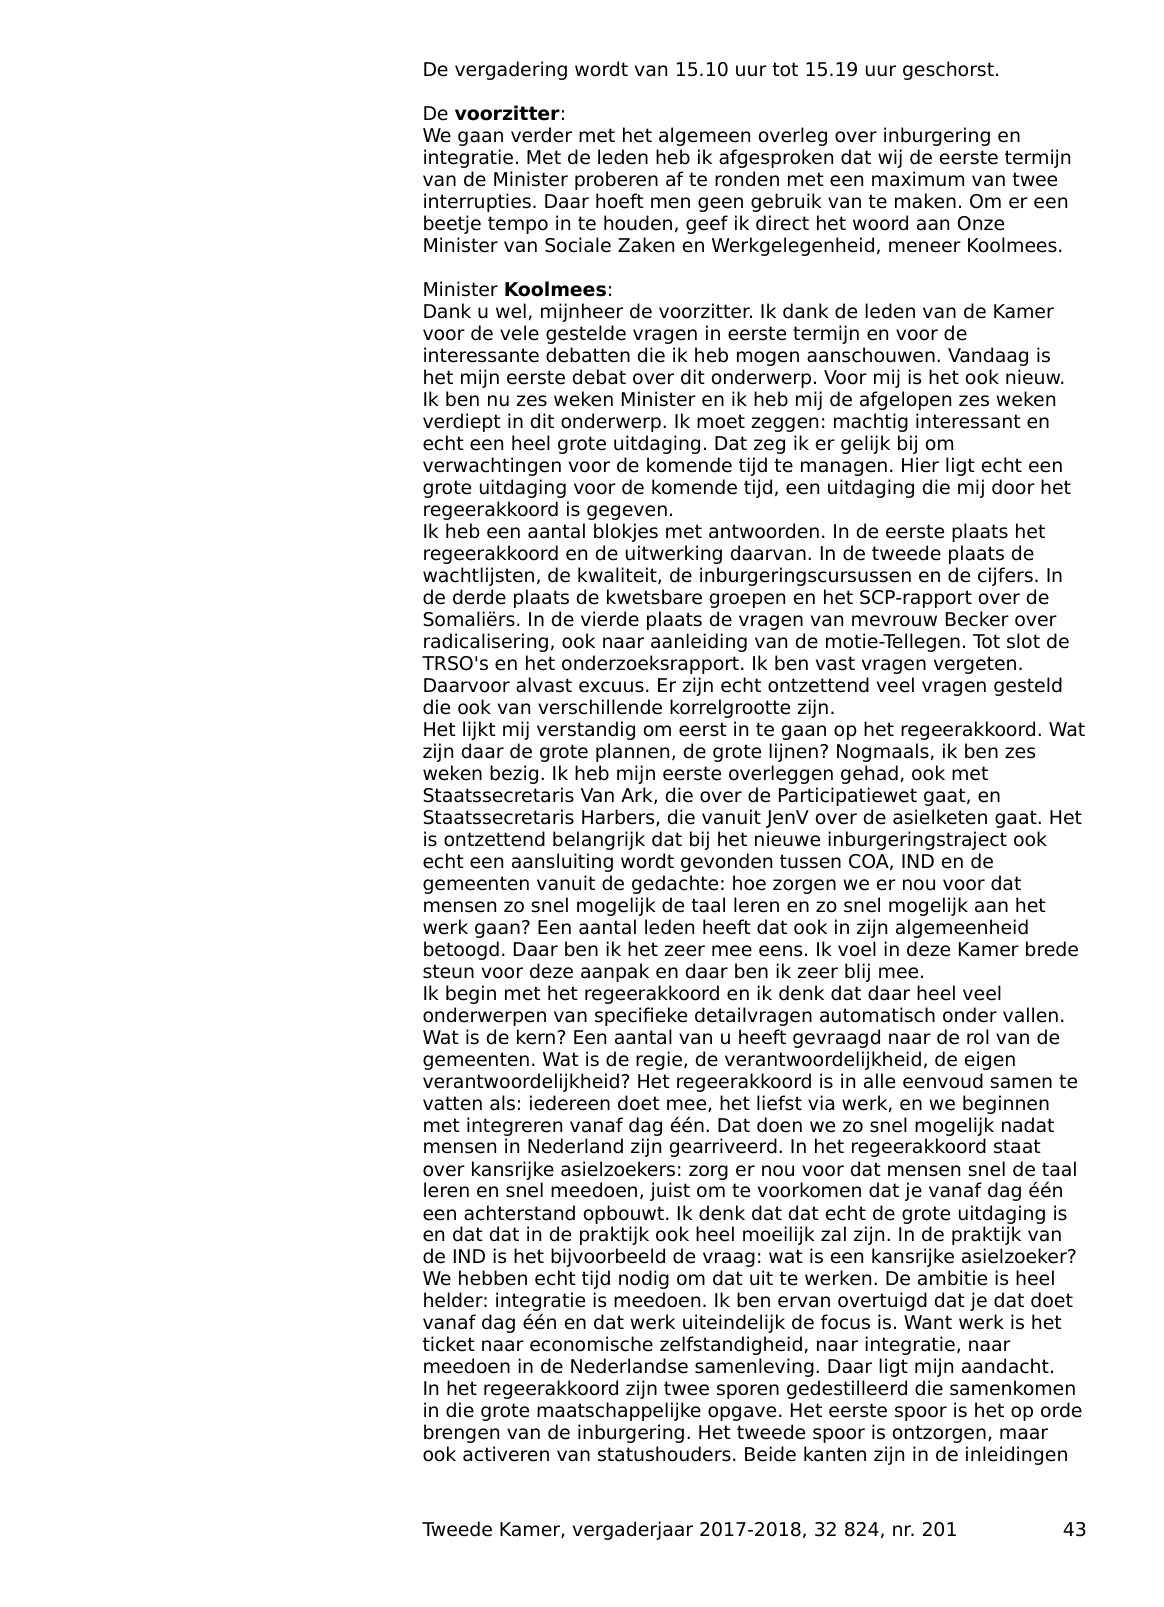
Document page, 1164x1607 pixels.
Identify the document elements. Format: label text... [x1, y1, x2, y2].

text De voorzitter: [422, 103, 1087, 125]
text De vergadering wordt van 15.10 uur tot 15.19 uur geschorst. [422, 59, 1087, 81]
text Minister Koolmees: [422, 279, 1087, 301]
text Het lijkt mij verstandig om eerst in te gaan op het regeerakkoord. Wat zijn daar de grote plannen, de grote lijnen? Nogmaals, ik ben zes weken bezig. Ik heb mijn eerste overleggen gehad, ook met Staatssecretaris Van Ark, die over de Participatiewet gaat, en Staatssecretaris Harbers, die vanuit JenV over de asielketen gaat. Het is ontzettend belangrijk dat bij het nieuwe inburgeringstraject ook echt een aansluiting wordt gevonden tussen COA, IND en de gemeenten vanuit de gedachte: hoe zorgen we er nou voor dat mensen zo snel mogelijk de taal leren en zo snel mogelijk aan het werk gaan? Een aantal leden heeft dat ook in zijn algemeenheid betoogd. Daar ben ik het zeer mee eens. Ik voel in deze Kamer brede steun voor deze aanpak en daar ben ik zeer blij mee. [422, 719, 1087, 983]
text Dank u wel, mijnheer de voorzitter. Ik dank de leden van de Kamer voor de vele gestelde vragen in eerste termijn en voor de interessante debatten die ik heb mogen aanschouwen. Vandaag is het mijn eerste debat over dit onderwerp. Voor mij is het ook nieuw. Ik ben nu zes weken Minister en ik heb mij de afgelopen zes weken verdiept in dit onderwerp. Ik moet zeggen: machtig interessant en echt een heel grote uitdaging. Dat zeg ik er gelijk bij om verwachtingen voor de komende tijd te managen. Hier ligt echt een grote uitdaging voor de komende tijd, een uitdaging die mij door het regeerakkoord is gegeven. [422, 301, 1087, 521]
text In het regeerakkoord zijn twee sporen gedestilleerd die samenkomen in die grote maatschappelijke opgave. Het eerste spoor is het op orde brengen van de inburgering. Het tweede spoor is ontzorgen, maar ook activeren van statushouders. Beide kanten zijn in de inleidingen [422, 1378, 1087, 1466]
text Ik heb een aantal blokjes met antwoorden. In de eerste plaats het regeerakkoord en de uitwerking daarvan. In de tweede plaats de wachtlijsten, de kwaliteit, de inburgeringscursussen en de cijfers. In de derde plaats de kwetsbare groepen en het SCP-rapport over de Somaliërs. In de vierde plaats de vragen van mevrouw Becker over radicalisering, ook naar aanleiding van de motie-Tellegen. Tot slot de TRSO's en het onderzoeksrapport. Ik ben vast vragen vergeten. Daarvoor alvast excuus. Er zijn echt ontzettend veel vragen gesteld die ook van verschillende korrelgrootte zijn. [422, 521, 1087, 719]
text Ik begin met het regeerakkoord en ik denk dat daar heel veel onderwerpen van specifieke detailvragen automatisch onder vallen. Wat is de kern? Een aantal van u heeft gevraagd naar de rol van de gemeenten. Wat is de regie, de verantwoordelijkheid, de eigen verantwoordelijkheid? Het regeerakkoord is in alle eenvoud samen te vatten als: iedereen doet mee, het liefst via werk, en we beginnen met integreren vanaf dag één. Dat doen we zo snel mogelijk nadat mensen in Nederland zijn gearriveerd. In het regeerakkoord staat over kansrijke asielzoekers: zorg er nou voor dat mensen snel de taal leren en snel meedoen, juist om te voorkomen dat je vanaf dag één een achterstand opbouwt. Ik denk dat dat echt de grote uitdaging is en dat dat in de praktijk ook heel moeilijk zal zijn. In de praktijk van de IND is het bijvoorbeeld de vraag: wat is een kansrijke asielzoeker? We hebben echt tijd nodig om dat uit te werken. De ambitie is heel helder: integratie is meedoen. Ik ben ervan overtuigd dat je dat doet vanaf dag één en dat werk uiteindelijk de focus is. Want werk is het ticket naar economische zelfstandigheid, naar integratie, naar meedoen in de Nederlandse samenleving. Daar ligt mijn aandacht. [422, 983, 1087, 1378]
text We gaan verder met het algemeen overleg over inburgering en integratie. Met de leden heb ik afgesproken dat wij de eerste termijn van de Minister proberen af te ronden met een maximum van twee interrupties. Daar hoeft men geen gebruik van te maken. Om er een beetje tempo in te houden, geef ik direct het woord aan Onze Minister van Sociale Zaken en Werkgelegenheid, meneer Koolmees. [422, 125, 1087, 257]
